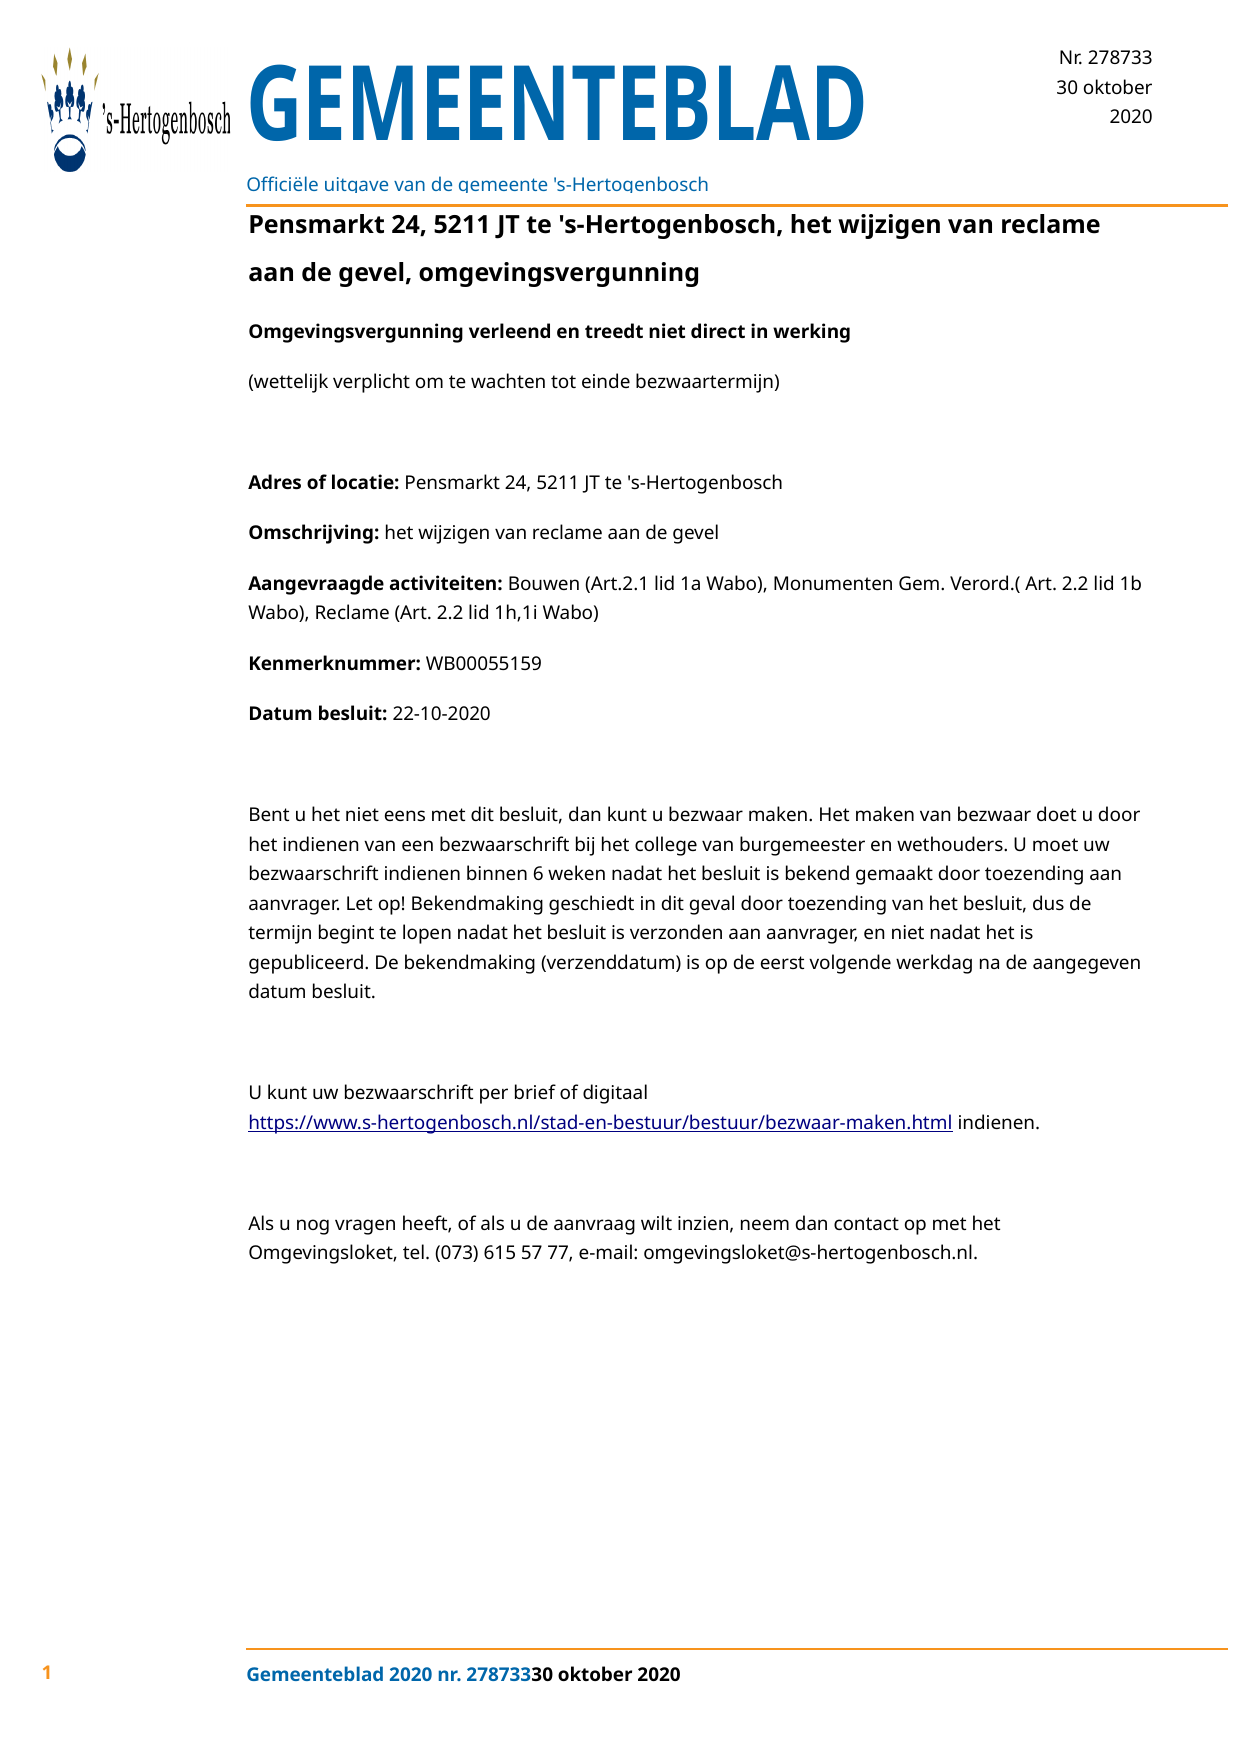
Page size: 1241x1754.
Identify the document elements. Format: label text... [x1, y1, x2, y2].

text U kunt uw bezwaarschrift per brief of digitaal https://www.s-hertogenbosch.nl/stad-en-bestuur/bestuur/bezwaar-maken.html indienen. [248, 1079, 1152, 1135]
text Als u nog vragen heeft, of als u de aanvraag wilt inzien, neem dan contact op met het Omgevingsloket, tel. (073) 615 57 77, e-mail: omgevingsloket@s-hertogenbosch.nl. [248, 1210, 1152, 1265]
text Pensmarkt 24, 5211 JT te 's-Hertogenbosch, het wijzigen van reclame aan de gevel, omgevingsvergunning [248, 207, 1152, 288]
text Omgevingsvergunning verleend en treedt niet direct in werking [248, 318, 1152, 344]
text Adres of locatie: Pensmarkt 24, 5211 JT te 's-Hertogenbosch [248, 469, 1152, 495]
text Omschrijving: het wijzigen van reclame aan de gevel [248, 519, 1152, 545]
text Bent u het niet eens met dit besluit, dan kunt u bezwaar maken. Het maken van bezwaar doet u door het indienen van een bezwaarschrift bij het college van burgemeester en wethouders. U moet uw bezwaarschrift indienen binnen 6 weken nadat het besluit is bekend gemaakt door toezending aan aanvrager. Let op! Bekendmaking geschiedt in dit geval door toezending van het besluit, dus de termijn begint te lopen nadat het besluit is verzonden aan aanvrager, en niet nadat het is gepubliceerd. De bekendmaking (verzenddatum) is op de eerst volgende werkdag na de aangegeven datum besluit. [248, 801, 1152, 1004]
text Datum besluit: 22-10-2020 [248, 700, 1152, 726]
text (wettelijk verplicht om te wachten tot einde bezwaartermijn) [248, 368, 1152, 394]
picture [41, 47, 231, 172]
text Kenmerknummer: WB00055159 [248, 650, 1152, 676]
text Aangevraagde activiteiten: Bouwen (Art.2.1 lid 1a Wabo), Monumenten Gem. Verord.( Art. 2.2 lid 1b Wabo), Reclame (Art. 2.2 lid 1h,1i Wabo) [248, 570, 1152, 625]
